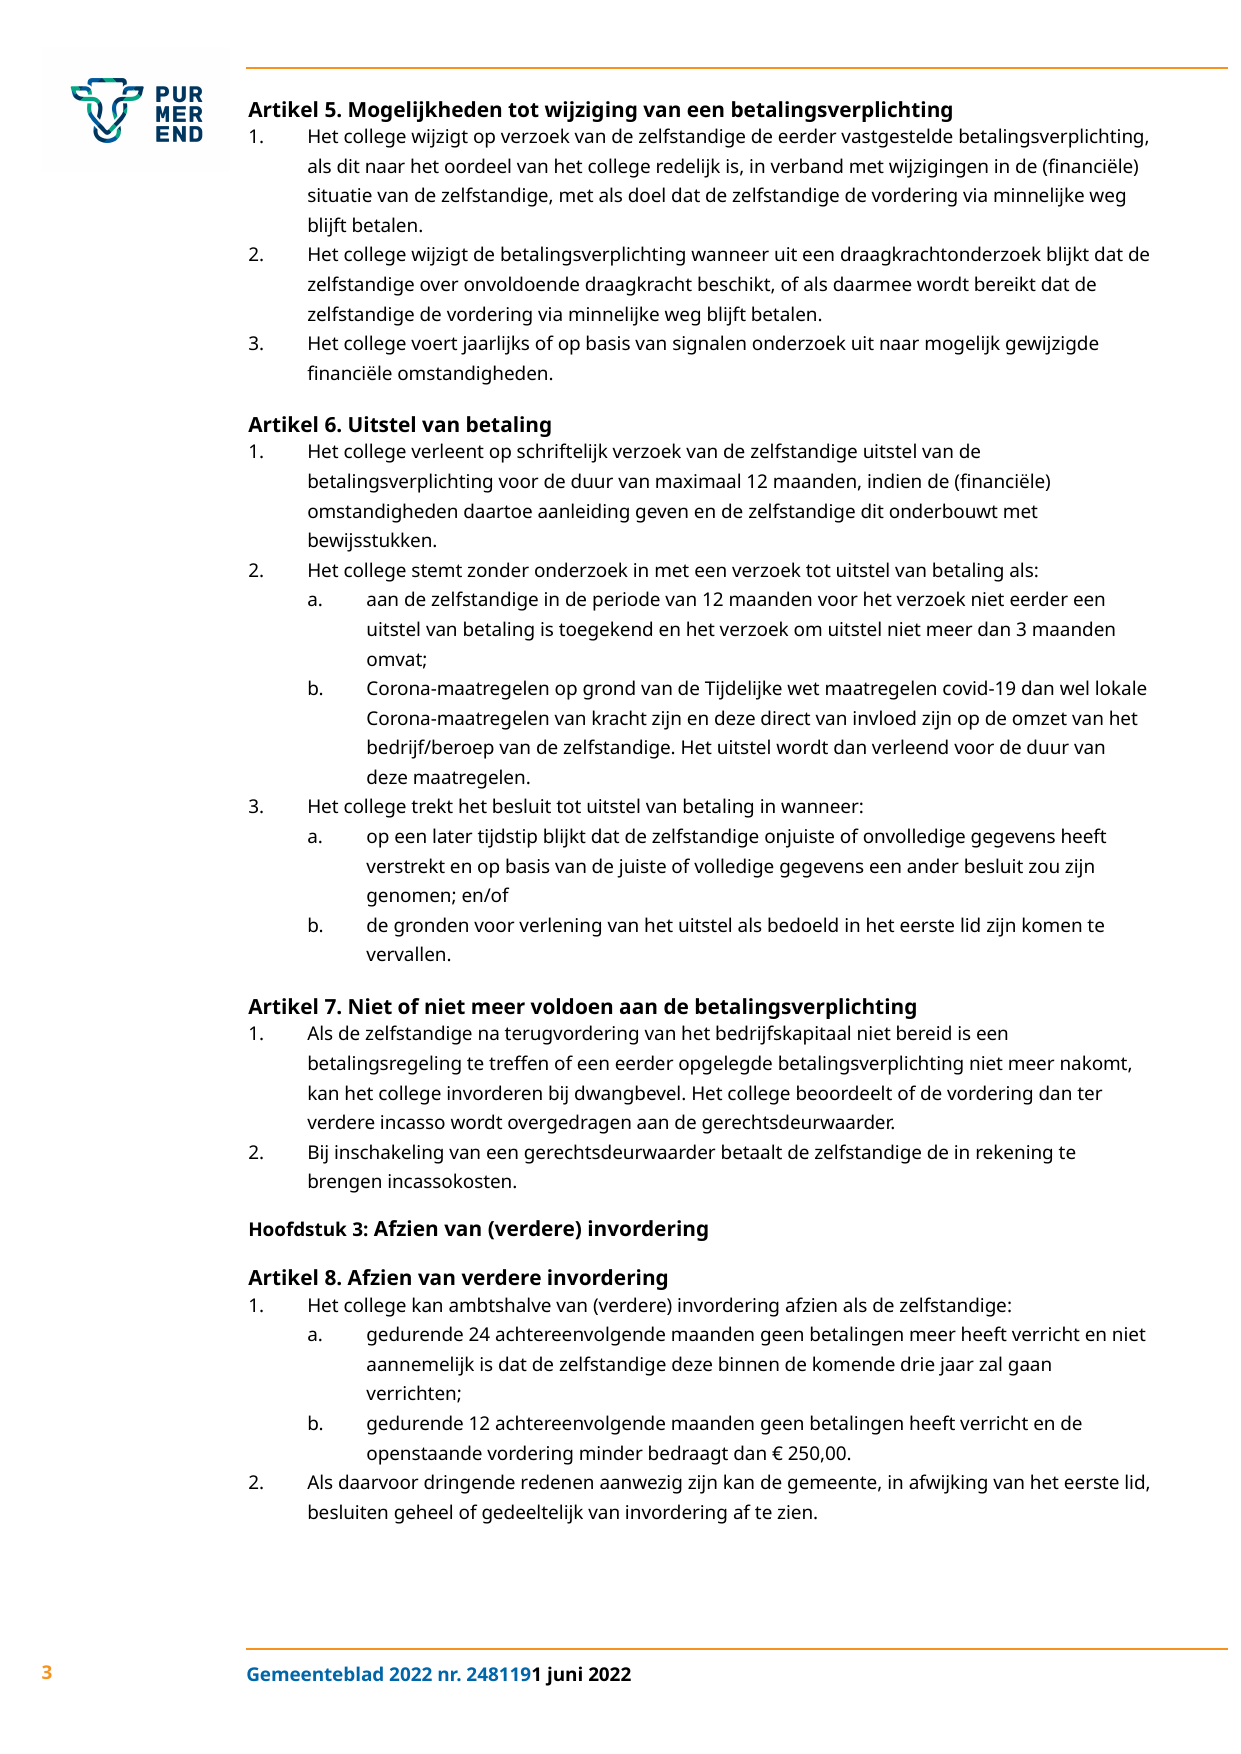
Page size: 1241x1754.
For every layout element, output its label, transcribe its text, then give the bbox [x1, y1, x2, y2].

list Het college wijzigt de betalingsverplichting wanneer uit een draagkrachtonderzoek blijkt dat de zelfstandige over onvoldoende draagkracht beschikt, of als daarmee wordt bereikt dat de zelfstandige de vordering via minnelijke weg blijft betalen. [248, 242, 1152, 326]
list op een later tijdstip blijkt dat de zelfstandige onjuiste of onvolledige gegevens heeft verstrekt en op basis van de juiste of volledige gegevens een ander besluit zou zijn genomen; en/of [307, 823, 1152, 908]
text Hoofdstuk 3: Afzien van (verdere) invordering [248, 1214, 1152, 1242]
list Bij inschakeling van een gerechtsdeurwaarder betaalt de zelfstandige de in rekening te brengen incassokosten. [248, 1139, 1152, 1194]
list Het college trekt het besluit tot uitstel van betaling in wanneer: [248, 794, 1152, 819]
list Als de zelfstandige na terugvordering van het bedrijfskapitaal niet bereid is een betalingsregeling te treffen of een eerder opgelegde betalingsverplichting niet meer nakomt, kan het college invorderen bij dwangbevel. Het college beoordeelt of de vordering dan ter verdere incasso wordt overgedragen aan de gerechtsdeurwaarder. [248, 1021, 1152, 1135]
text Artikel 6. Uitstel van betaling [248, 410, 1152, 439]
list Het college verleent op schriftelijk verzoek van de zelfstandige uitstel van de betalingsverplichting voor de duur van maximaal 12 maanden, indien de (financiële) omstandigheden daartoe aanleiding geven en de zelfstandige dit onderbouwt met bewijsstukken. [248, 439, 1152, 553]
list Corona-maatregelen op grond van de Tijdelijke wet maatregelen covid-19 dan wel lokale Corona-maatregelen van kracht zijn en deze direct van invloed zijn op de omzet van het bedrijf/beroep van de zelfstandige. Het uitstel wordt dan verleend voor de duur van deze maatregelen. [307, 675, 1152, 790]
list Het college stemt zonder onderzoek in met een verzoek tot uitstel van betaling als: [248, 557, 1152, 583]
list aan de zelfstandige in de periode van 12 maanden voor het verzoek niet eerder een uitstel van betaling is toegekend en het verzoek om uitstel niet meer dan 3 maanden omvat; [307, 587, 1152, 672]
list Het college voert jaarlijks of op basis van signalen onderzoek uit naar mogelijk gewijzigde financiële omstandigheden. [248, 330, 1152, 386]
text Artikel 5. Mogelijkheden tot wijziging van een betalingsverplichting [248, 95, 1152, 123]
list de gronden voor verlening van het uitstel als bedoeld in het eerste lid zijn komen te vervallen. [307, 912, 1152, 967]
list Het college wijzigt op verzoek van de zelfstandige de eerder vastgestelde betalingsverplichting, als dit naar het oordeel van het college redelijk is, in verband met wijzigingen in de (financiële) situatie van de zelfstandige, met als doel dat de zelfstandige de vordering via minnelijke weg blijft betalen. [248, 123, 1152, 238]
list gedurende 24 achtereenvolgende maanden geen betalingen meer heeft verricht en niet aannemelijk is dat de zelfstandige deze binnen de komende drie jaar zal gaan verrichten; [307, 1321, 1152, 1406]
text Artikel 8. Afzien van verdere invordering [248, 1263, 1152, 1292]
list Het college kan ambtshalve van (verdere) invordering afzien als de zelfstandige: [248, 1292, 1152, 1317]
text Artikel 7. Niet of niet meer voldoen aan de betalingsverplichting [248, 992, 1152, 1021]
list gedurende 12 achtereenvolgende maanden geen betalingen heeft verricht en de openstaande vordering minder bedraagt dan € 250,00. [307, 1410, 1152, 1465]
list Als daarvoor dringende redenen aanwezig zijn kan de gemeente, in afwijking van het eerste lid, besluiten geheel of gedeeltelijk van invordering af te zien. [248, 1469, 1152, 1524]
picture [41, 47, 231, 172]
